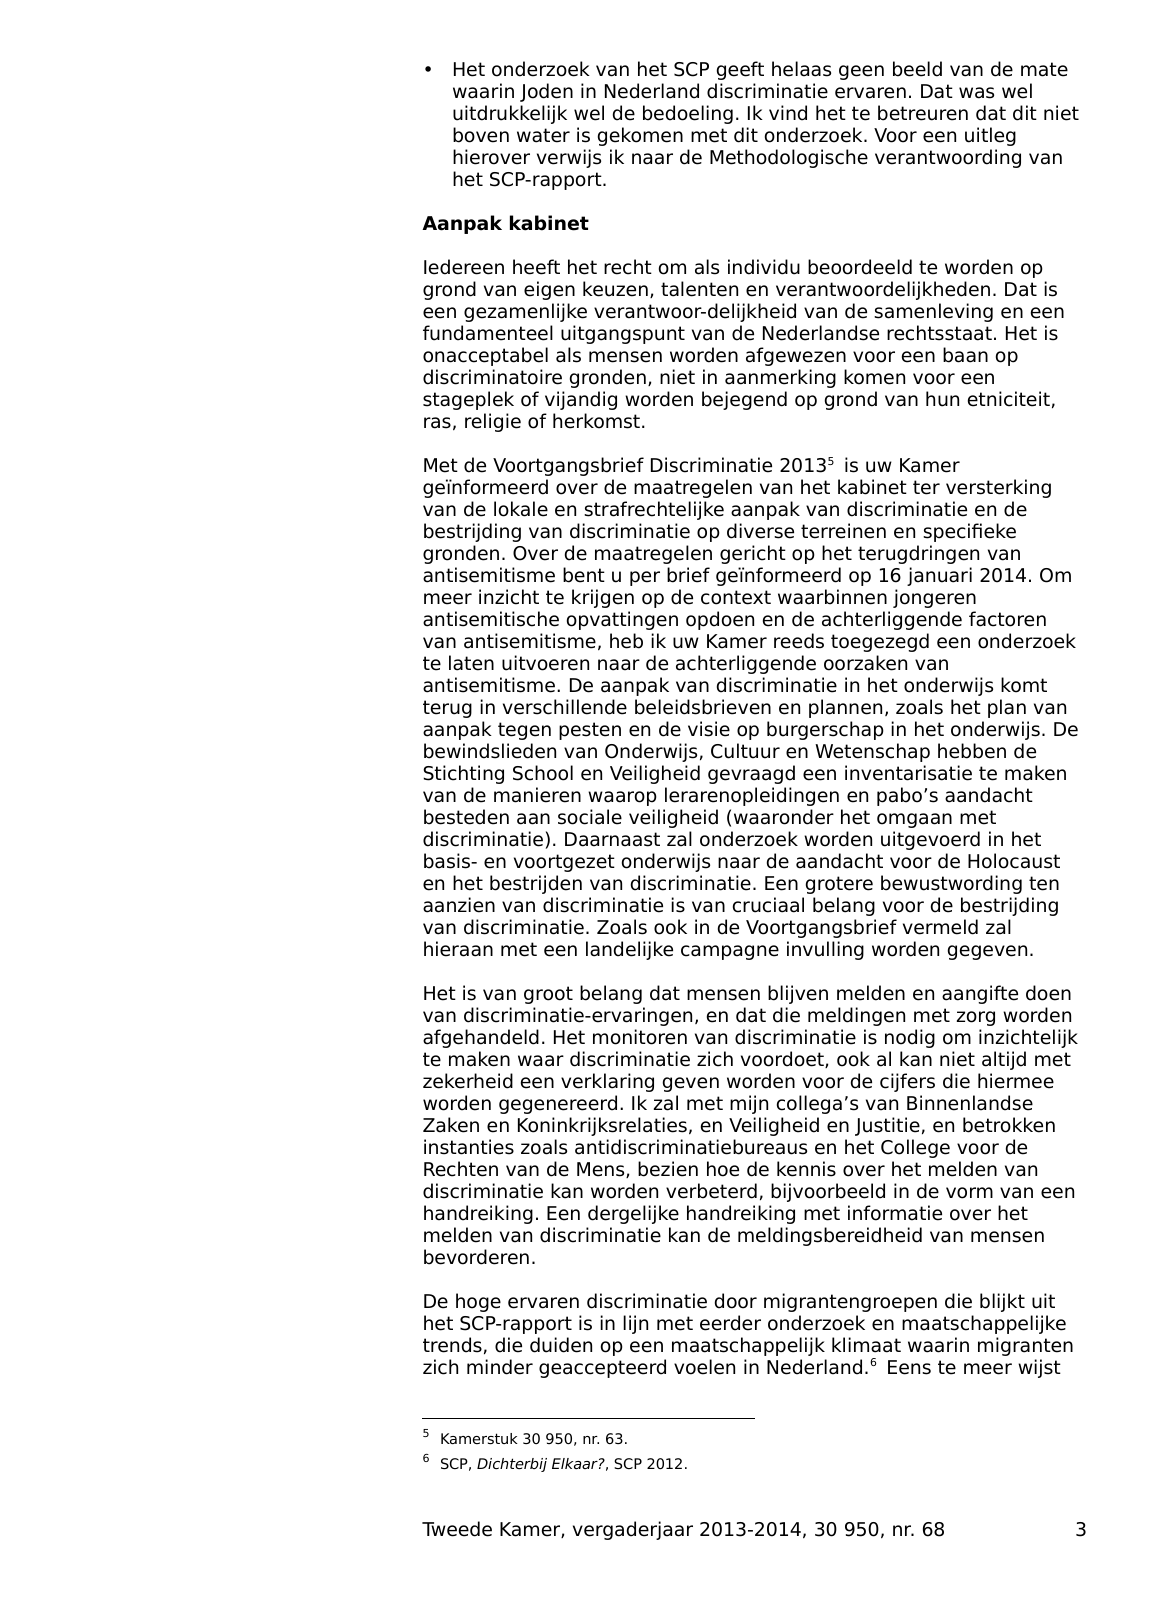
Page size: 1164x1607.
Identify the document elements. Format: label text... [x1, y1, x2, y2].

text SCP, Dichterbij Elkaar?, SCP 2012. [422, 1452, 1087, 1474]
subtitle Aanpak kabinet [422, 213, 1087, 235]
text De hoge ervaren discriminatie door migrantengroepen die blijkt uit het SCP-rapport is in lijn met eerder onderzoek en maatschappelijke trends, die duiden op een maatschappelijk klimaat waarin migranten zich minder geaccepteerd voelen in Nederland. Eens te meer wijst [422, 1291, 1087, 1379]
text Iedereen heeft het recht om als individu beoordeeld te worden op grond van eigen keuzen, talenten en verantwoordelijkheden. Dat is een gezamenlijke verantwoor-delijkheid van de samenleving en een fundamenteel uitgangspunt van de Nederlandse rechtsstaat. Het is onacceptabel als mensen worden afgewezen voor een baan op discriminatoire gronden, niet in aanmerking komen voor een stageplek of vijandig worden bejegend op grond van hun etniciteit, ras, religie of herkomst. [422, 257, 1087, 433]
text • Het onderzoek van het SCP geeft helaas geen beeld van de mate waarin Joden in Nederland discriminatie ervaren. Dat was wel uitdrukkelijk wel de bedoeling. Ik vind het te betreuren dat dit niet boven water is gekomen met dit onderzoek. Voor een uitleg hierover verwijs ik naar de Methodologische verantwoording van het SCP-rapport. [422, 59, 1087, 191]
text Het is van groot belang dat mensen blijven melden en aangifte doen van discriminatie-ervaringen, en dat die meldingen met zorg worden afgehandeld. Het monitoren van discriminatie is nodig om inzichtelijk te maken waar discriminatie zich voordoet, ook al kan niet altijd met zekerheid een verklaring geven worden voor de cijfers die hiermee worden gegenereerd. Ik zal met mijn collega’s van Binnenlandse Zaken en Koninkrijksrelaties, en Veiligheid en Justitie, en betrokken instanties zoals antidiscriminatiebureaus en het College voor de Rechten van de Mens, bezien hoe de kennis over het melden van discriminatie kan worden verbeterd, bijvoorbeeld in de vorm van een handreiking. Een dergelijke handreiking met informatie over het melden van discriminatie kan de meldingsbereidheid van mensen bevorderen. [422, 983, 1087, 1269]
text Kamerstuk 30 950, nr. 63. [422, 1427, 1087, 1449]
text Met de Voortgangsbrief Discriminatie 2013 is uw Kamer geïnformeerd over de maatregelen van het kabinet ter versterking van de lokale en strafrechtelijke aanpak van discriminatie en de bestrijding van discriminatie op diverse terreinen en specifieke gronden. Over de maatregelen gericht op het terugdringen van antisemitisme bent u per brief geïnformeerd op 16 januari 2014. Om meer inzicht te krijgen op de context waarbinnen jongeren antisemitische opvattingen opdoen en de achterliggende factoren van antisemitisme, heb ik uw Kamer reeds toegezegd een onderzoek te laten uitvoeren naar de achterliggende oorzaken van antisemitisme. De aanpak van discriminatie in het onderwijs komt terug in verschillende beleidsbrieven en plannen, zoals het plan van aanpak tegen pesten en de visie op burgerschap in het onderwijs. De bewindslieden van Onderwijs, Cultuur en Wetenschap hebben de Stichting School en Veiligheid gevraagd een inventarisatie te maken van de manieren waarop lerarenopleidingen en pabo’s aandacht besteden aan sociale veiligheid (waaronder het omgaan met discriminatie). Daarnaast zal onderzoek worden uitgevoerd in het basis- en voortgezet onderwijs naar de aandacht voor de Holocaust en het bestrijden van discriminatie. Een grotere bewustwording ten aanzien van discriminatie is van cruciaal belang voor de bestrijding van discriminatie. Zoals ook in de Voortgangsbrief vermeld zal hieraan met een landelijke campagne invulling worden gegeven. [422, 455, 1087, 961]
